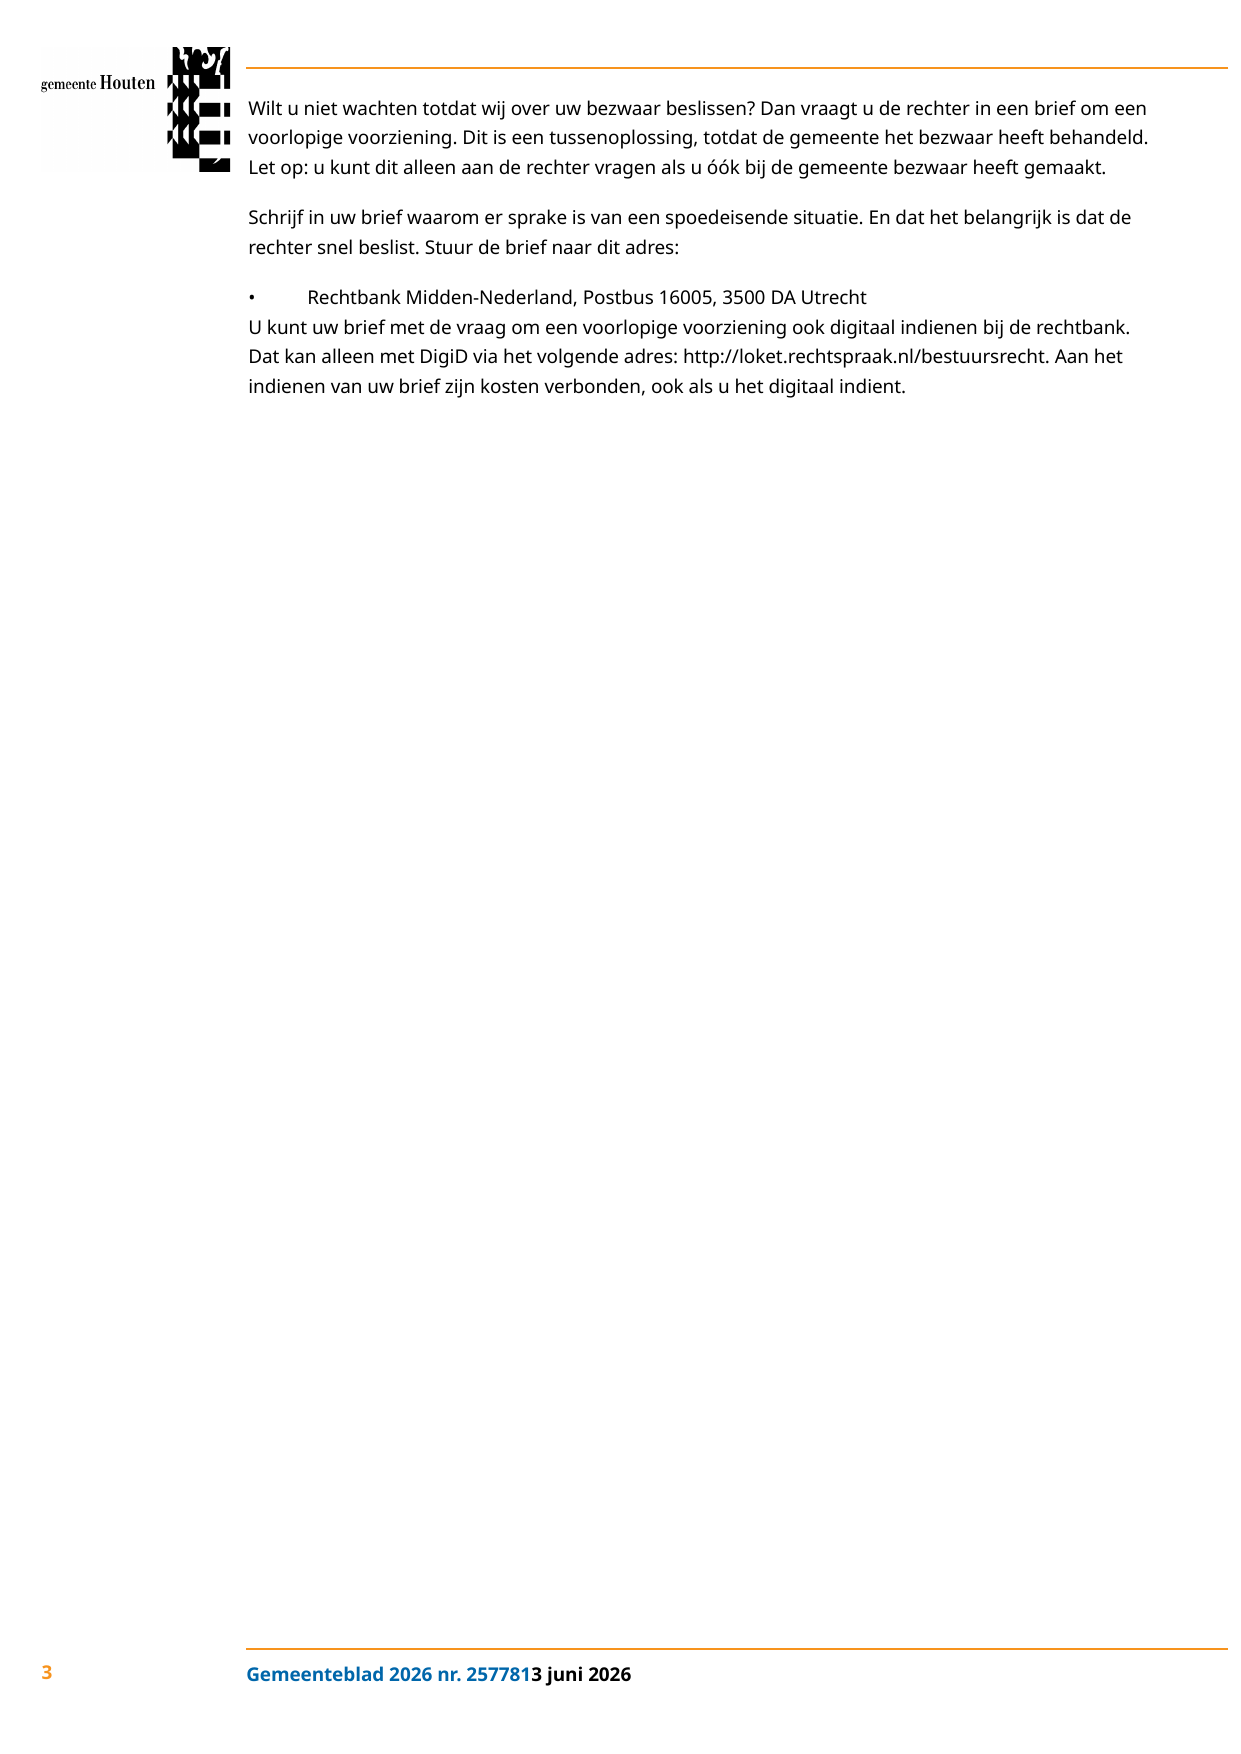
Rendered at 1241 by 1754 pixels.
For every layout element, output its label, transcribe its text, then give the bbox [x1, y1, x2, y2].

text Schrijf in uw brief waarom er sprake is van een spoedeisende situatie. En dat het belangrijk is dat de rechter snel beslist. Stuur de brief naar dit adres: [248, 204, 1152, 260]
list Rechtbank Midden-Nederland, Postbus 16005, 3500 DA Utrecht [248, 284, 1152, 310]
text U kunt uw brief met de vraag om een voorlopige voorziening ook digitaal indienen bij de rechtbank. Dat kan alleen met DigiD via het volgende adres: http://loket.rechtspraak.nl/bestuursrecht. Aan het indienen van uw brief zijn kosten verbonden, ook als u het digitaal indient. [248, 314, 1152, 399]
text Wilt u niet wachten totdat wij over uw bezwaar beslissen? Dan vraagt u de rechter in een brief om een voorlopige voorziening. Dit is een tussenoplossing, totdat de gemeente het bezwaar heeft behandeld. Let op: u kunt dit alleen aan de rechter vragen als u óók bij de gemeente bezwaar heeft gemaakt. [248, 95, 1152, 180]
picture [41, 47, 231, 172]
